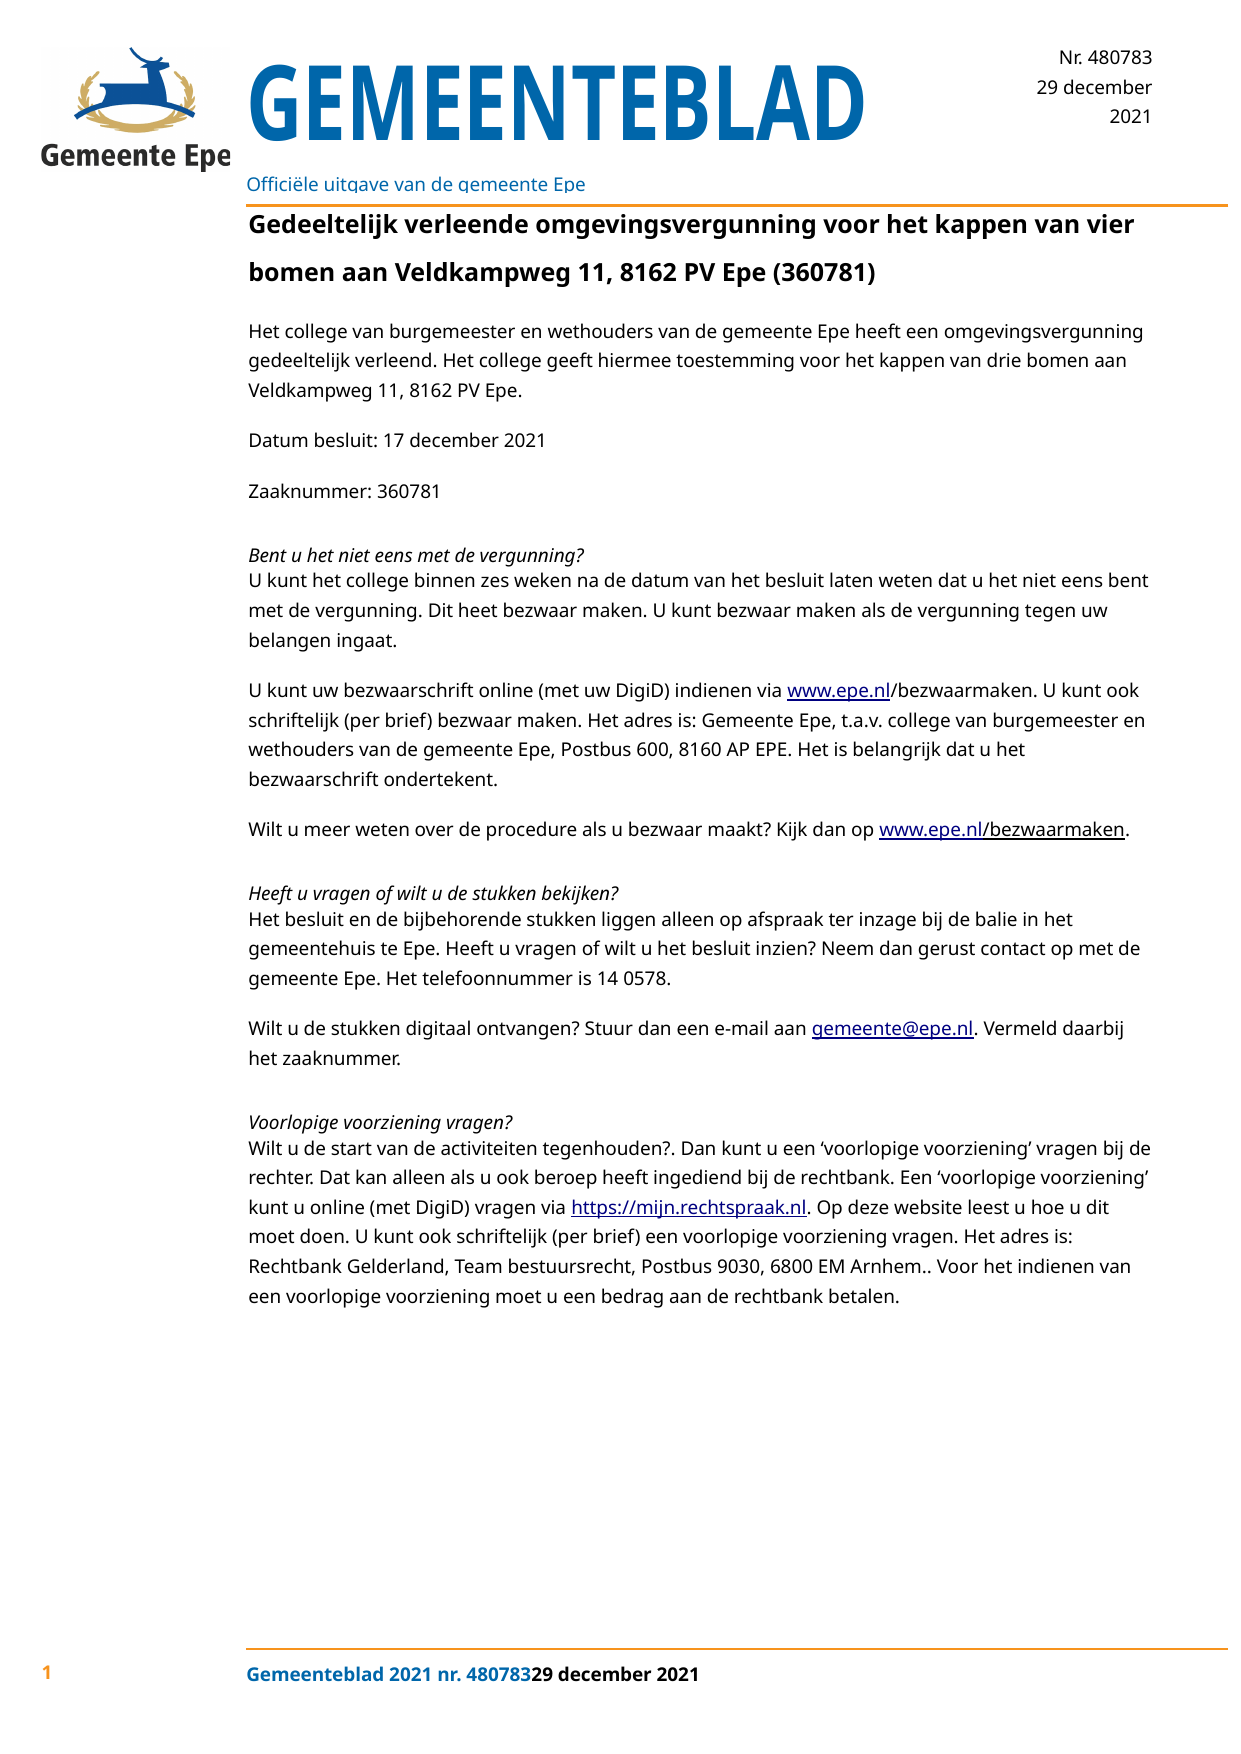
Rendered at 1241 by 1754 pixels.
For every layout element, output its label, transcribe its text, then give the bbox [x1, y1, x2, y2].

text Wilt u de start van de activiteiten tegenhouden?. Dan kunt u een ‘voorlopige voorziening’ vragen bij de rechter. Dat kan alleen als u ook beroep heeft ingediend bij de rechtbank. Een ‘voorlopige voorziening’ kunt u online (met DigiD) vragen via https://mijn.rechtspraak.nl. Op deze website leest u hoe u dit moet doen. U kunt ook schriftelijk (per brief) een voorlopige voorziening vragen. Het adres is: Rechtbank Gelderland, Team bestuursrecht, Postbus 9030, 6800 EM Arnhem.. Voor het indienen van een voorlopige voorziening moet u een bedrag aan de rechtbank betalen. [248, 1135, 1152, 1308]
text U kunt uw bezwaarschrift online (met uw DigiD) indienen via www.epe.nl/bezwaarmaken. U kunt ook schriftelijk (per brief) bezwaar maken. Het adres is: Gemeente Epe, t.a.v. college van burgemeester en wethouders van de gemeente Epe, Postbus 600, 8160 AP EPE. Het is belangrijk dat u het bezwaarschrift ondertekent. [248, 677, 1152, 792]
text Heeft u vragen of wilt u de stukken bekijken? [248, 880, 1152, 906]
picture [41, 47, 231, 172]
text Bent u het niet eens met de vergunning? [248, 542, 1152, 568]
text Zaaknummer: 360781 [248, 478, 1152, 504]
text Wilt u meer weten over de procedure als u bezwaar maakt? Kijk dan op www.epe.nl/bezwaarmaken. [248, 816, 1152, 842]
text Gedeeltelijk verleende omgevingsvergunning voor het kappen van vier bomen aan Veldkampweg 11, 8162 PV Epe (360781) [248, 207, 1152, 288]
text U kunt het college binnen zes weken na de datum van het besluit laten weten dat u het niet eens bent met de vergunning. Dit heet bezwaar maken. U kunt bezwaar maken als de vergunning tegen uw belangen ingaat. [248, 568, 1152, 652]
text Wilt u de stukken digitaal ontvangen? Stuur dan een e-mail aan gemeente@epe.nl. Vermeld daarbij het zaaknummer. [248, 1016, 1152, 1071]
text Voorlopige voorziening vragen? [248, 1109, 1152, 1135]
text Het besluit en de bijbehorende stukken liggen alleen op afspraak ter inzage bij de balie in het gemeentehuis te Epe. Heeft u vragen of wilt u het besluit inzien? Neem dan gerust contact op met de gemeente Epe. Het telefoonnummer is 14 0578. [248, 906, 1152, 991]
text Datum besluit: 17 december 2021 [248, 427, 1152, 453]
text Het college van burgemeester en wethouders van de gemeente Epe heeft een omgevingsvergunning gedeeltelijk verleend. Het college geeft hiermee toestemming voor het kappen van drie bomen aan Veldkampweg 11, 8162 PV Epe. [248, 318, 1152, 403]
